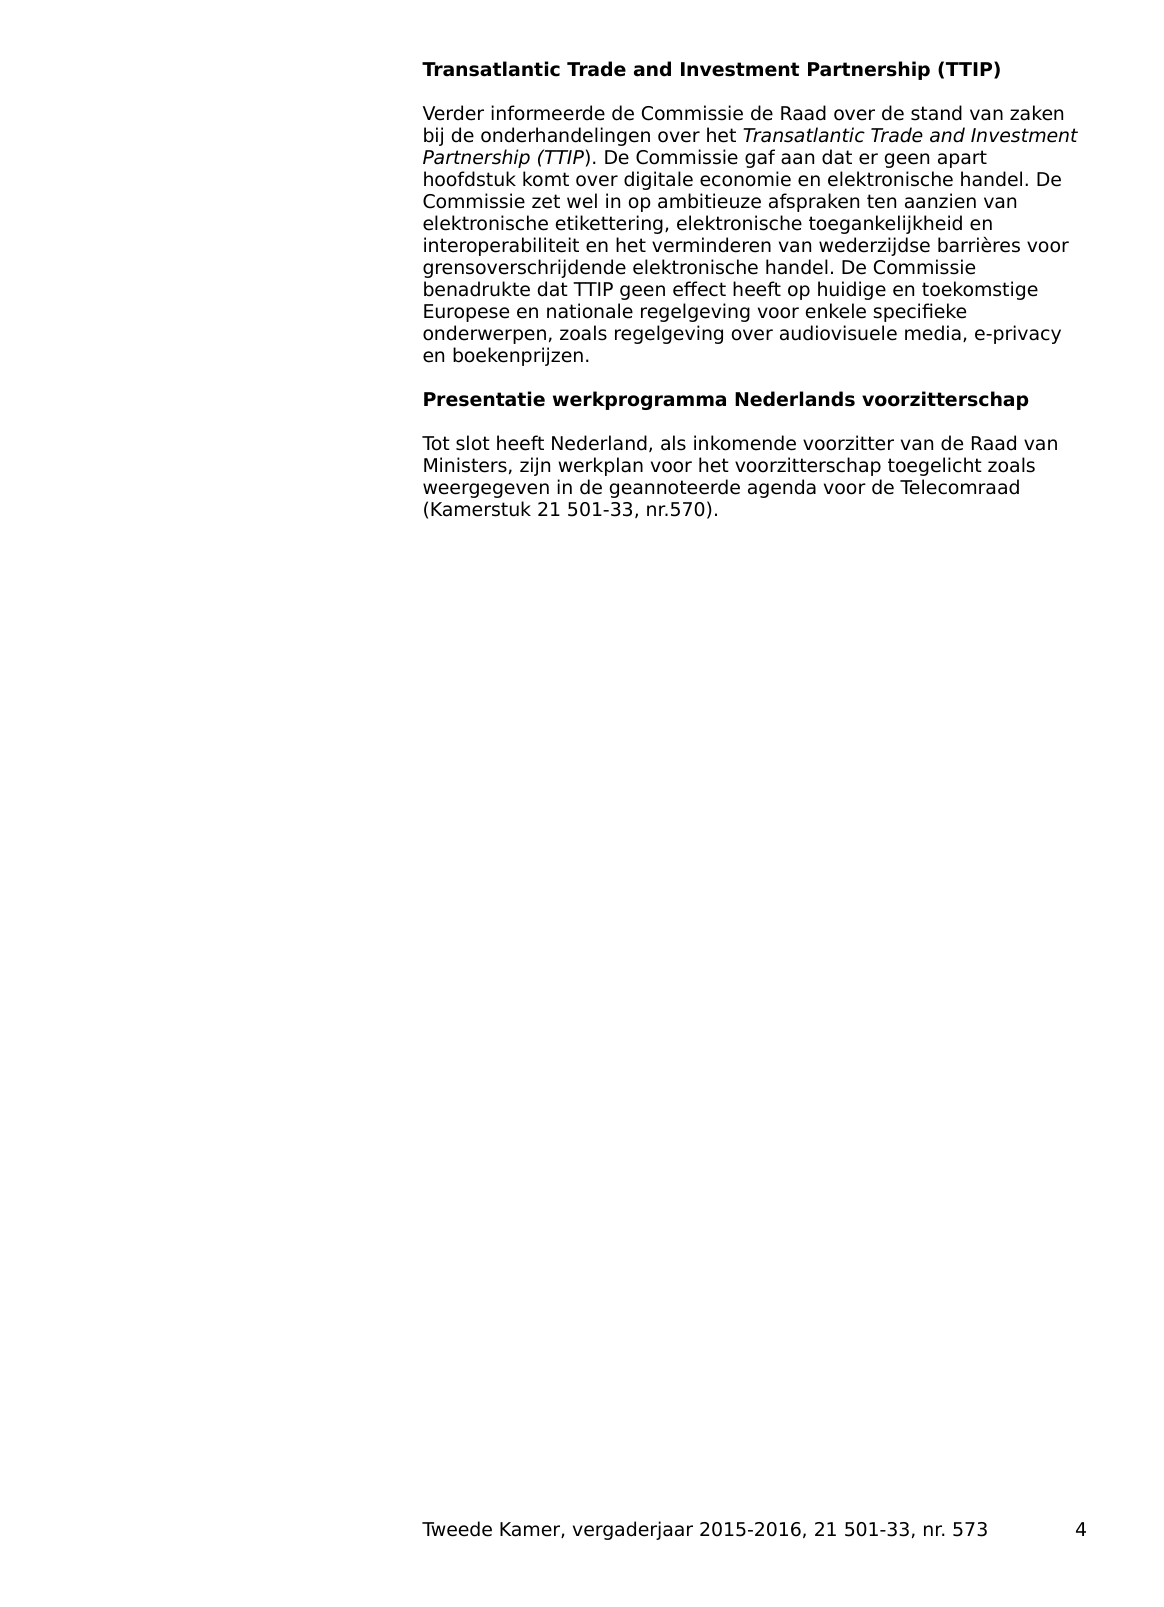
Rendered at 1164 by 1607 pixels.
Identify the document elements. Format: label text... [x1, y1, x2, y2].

text Tot slot heeft Nederland, als inkomende voorzitter van de Raad van Ministers, zijn werkplan voor het voorzitterschap toegelicht zoals weergegeven in de geannoteerde agenda voor de Telecomraad (Kamerstuk 21 501-33, nr.570). [422, 433, 1087, 521]
text Verder informeerde de Commissie de Raad over de stand van zaken bij de onderhandelingen over het Transatlantic Trade and Investment Partnership (TTIP). De Commissie gaf aan dat er geen apart hoofdstuk komt over digitale economie en elektronische handel. De Commissie zet wel in op ambitieuze afspraken ten aanzien van elektronische etikettering, elektronische toegankelijkheid en interoperabiliteit en het verminderen van wederzijdse barrières voor grensoverschrijdende elektronische handel. De Commissie benadrukte dat TTIP geen effect heeft op huidige en toekomstige Europese en nationale regelgeving voor enkele specifieke onderwerpen, zoals regelgeving over audiovisuele media, e-privacy en boekenprijzen. [422, 103, 1087, 367]
subtitle Presentatie werkprogramma Nederlands voorzitterschap [422, 389, 1087, 411]
subtitle Transatlantic Trade and Investment Partnership (TTIP) [422, 59, 1087, 81]
